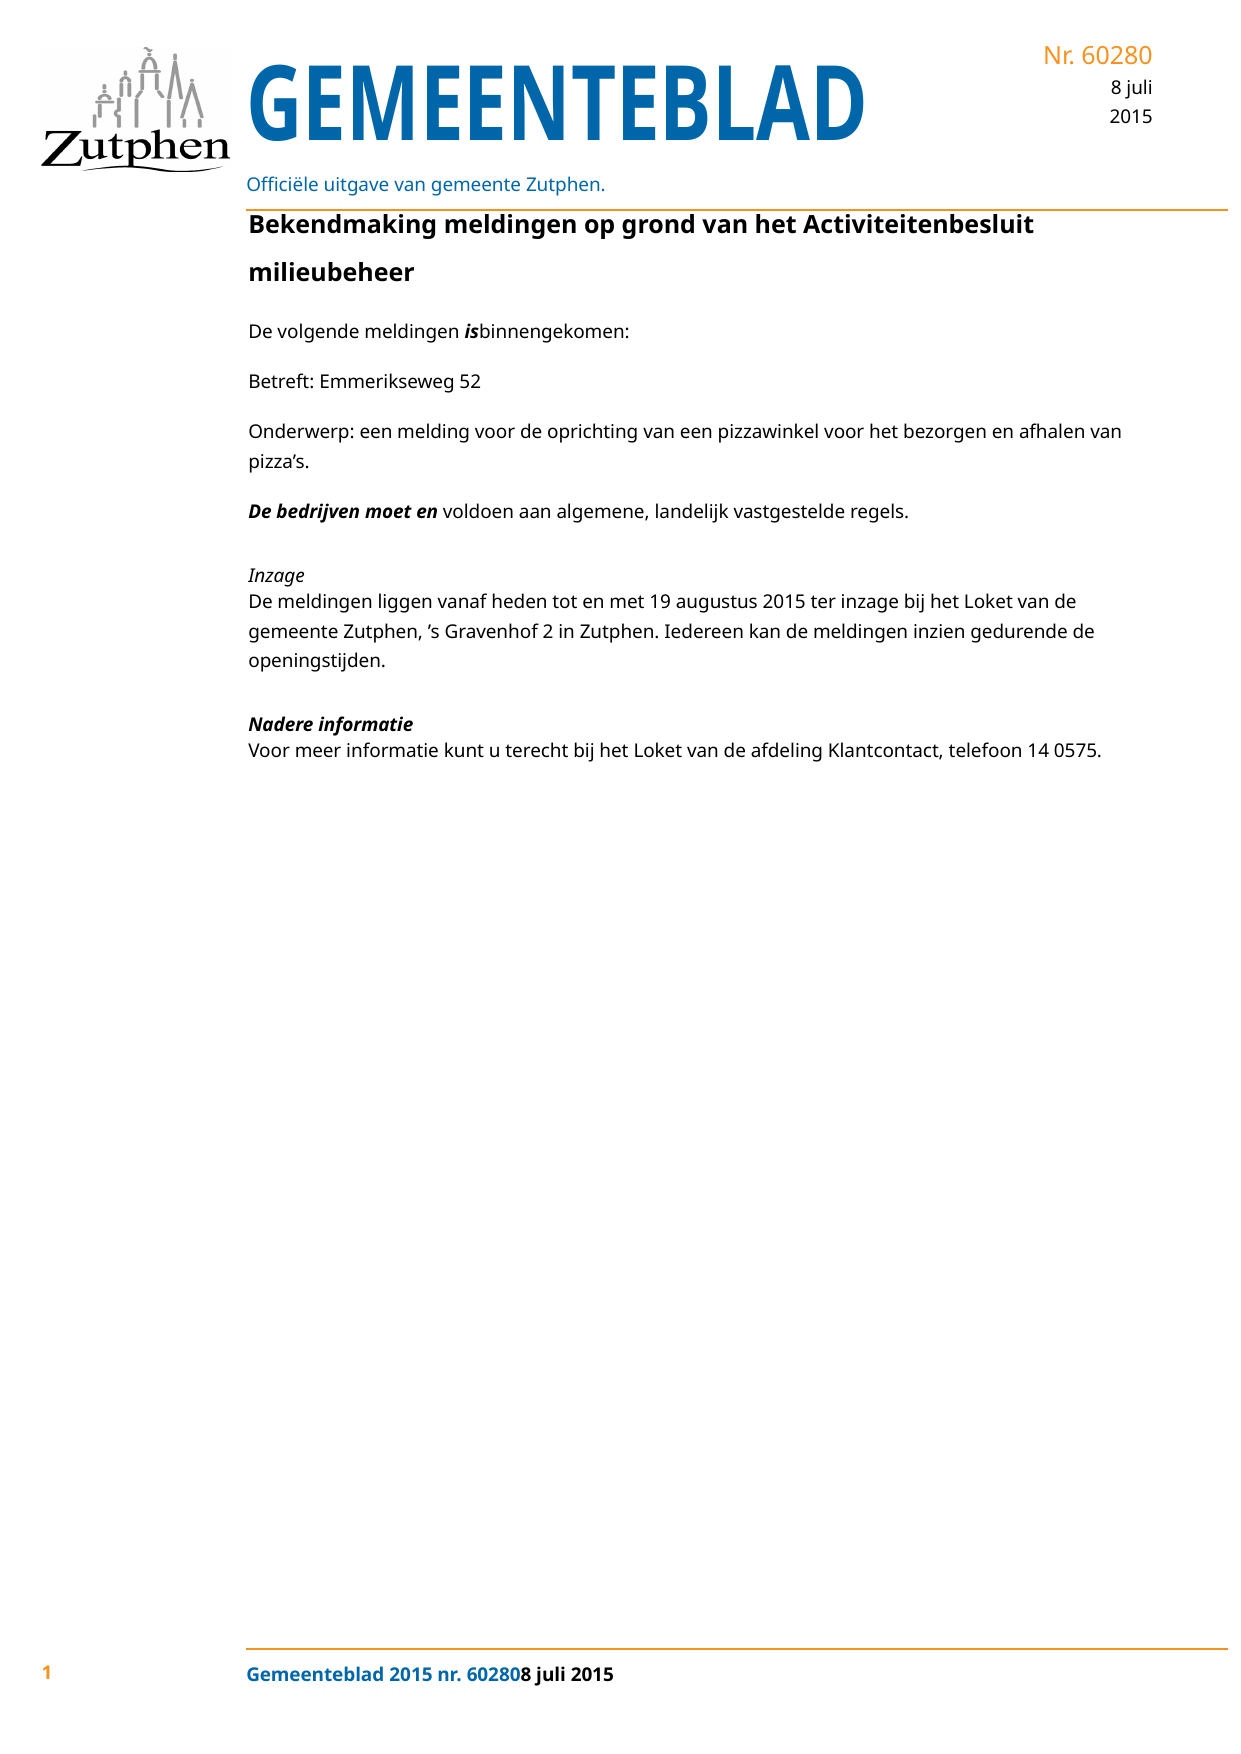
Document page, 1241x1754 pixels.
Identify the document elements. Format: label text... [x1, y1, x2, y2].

text Nadere informatie [248, 712, 1152, 737]
text Inzage [248, 563, 1152, 588]
text Betreft: Emmerikseweg 52 [248, 368, 1152, 394]
text De volgende meldingen isbinnengekomen: [248, 318, 1152, 344]
text Onderwerp: een melding voor de oprichting van een pizzawinkel voor het bezorgen en afhalen van pizza’s. [248, 419, 1152, 474]
text Voor meer informatie kunt u terecht bij het Loket van de afdeling Klantcontact, telefoon 14 0575. [248, 737, 1152, 763]
text De bedrijven moet en voldoen aan algemene, landelijk vastgestelde regels. [248, 499, 1152, 524]
text De meldingen liggen vanaf heden tot en met 19 augustus 2015 ter inzage bij het Loket van de gemeente Zutphen, ’s Gravenhof 2 in Zutphen. Iedereen kan de meldingen inzien gedurende de openingstijden. [248, 588, 1152, 673]
picture [41, 47, 231, 172]
text Bekendmaking meldingen op grond van het Activiteitenbesluit milieubeheer [248, 211, 1152, 288]
